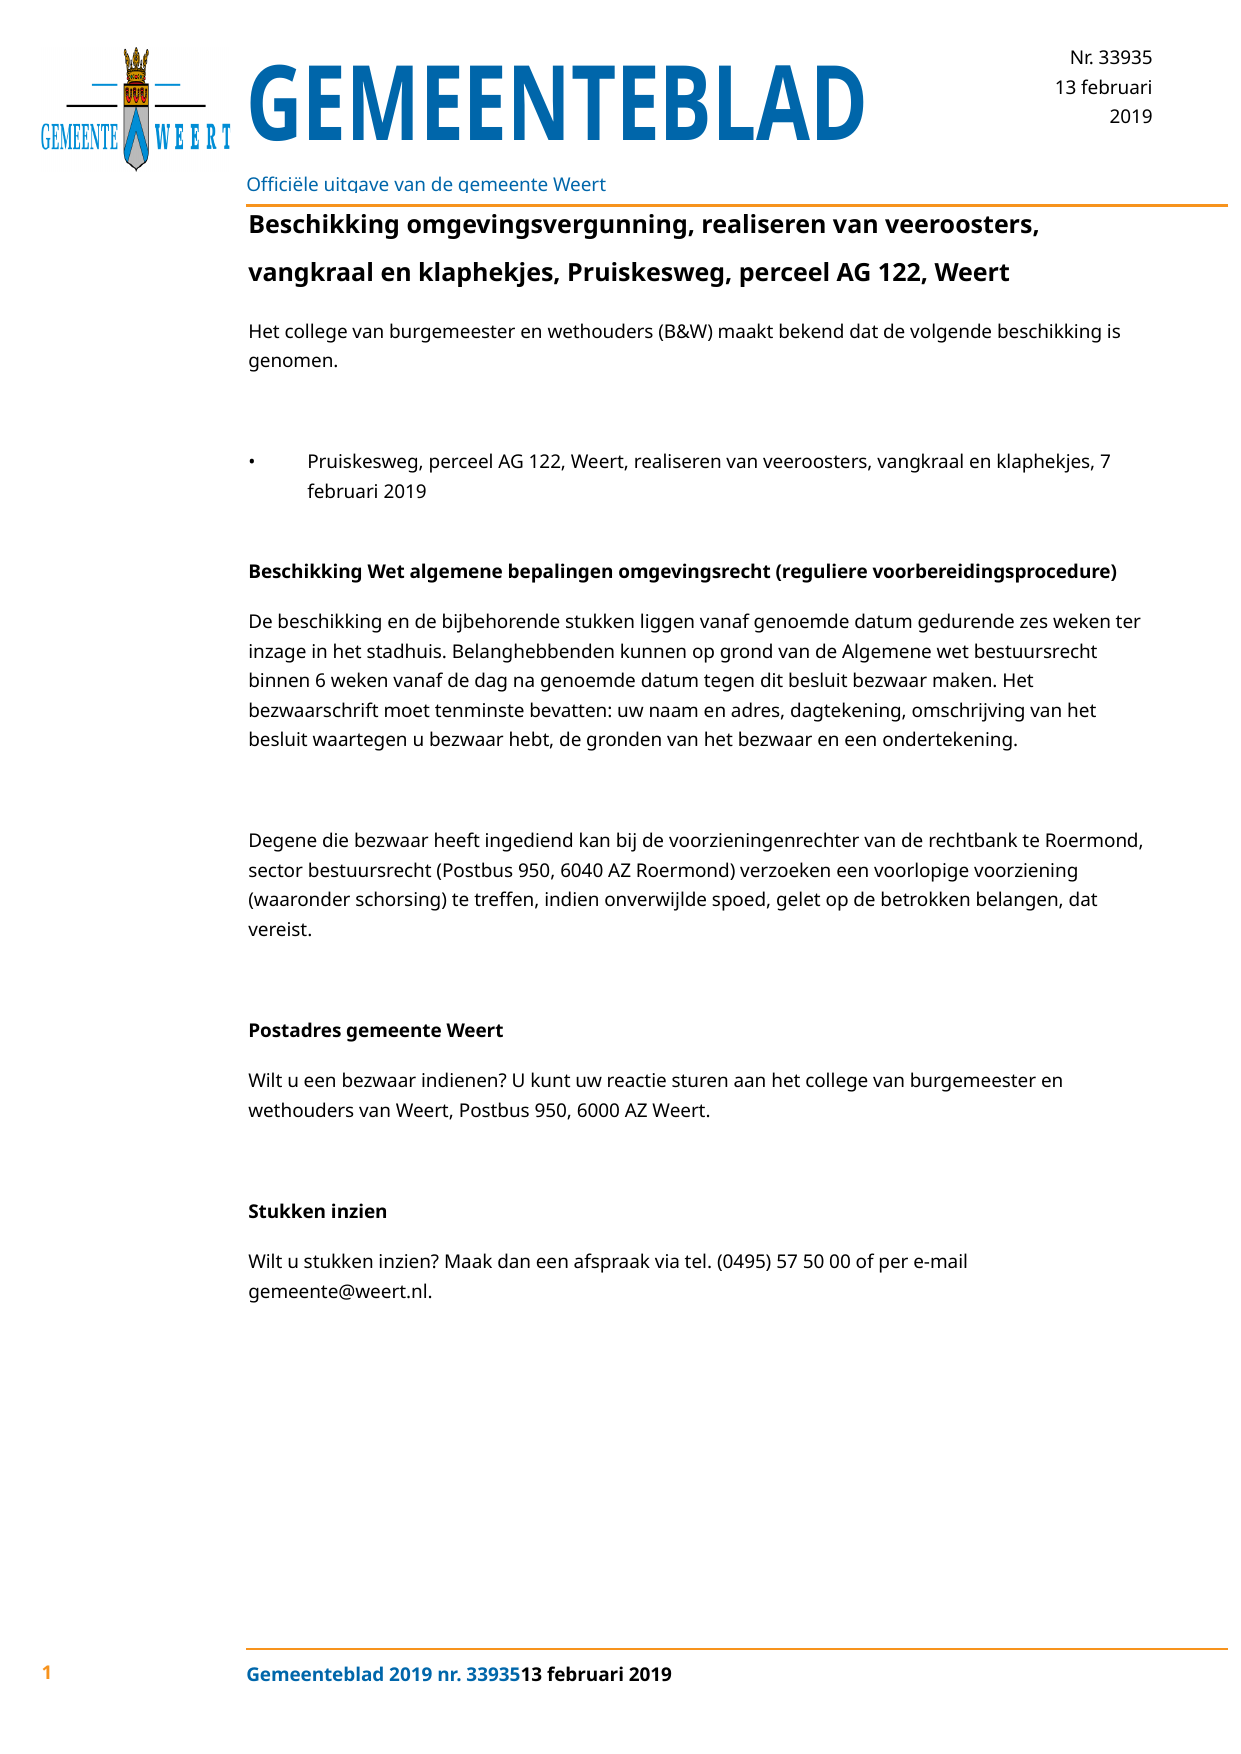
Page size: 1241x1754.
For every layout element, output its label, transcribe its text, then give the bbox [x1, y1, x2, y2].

text Degene die bezwaar heeft ingediend kan bij de voorzieningenrechter van de rechtbank te Roermond, sector bestuursrecht (Postbus 950, 6040 AZ Roermond) verzoeken een voorlopige voorziening (waaronder schorsing) te treffen, indien onverwijlde spoed, gelet op de betrokken belangen, dat vereist. [248, 827, 1152, 942]
text Stukken inzien [248, 1198, 1152, 1224]
text Postadres gemeente Weert [248, 1017, 1152, 1043]
text Beschikking Wet algemene bepalingen omgevingsrecht (reguliere voorbereidingsprocedure) [248, 558, 1152, 584]
text De beschikking en de bijbehorende stukken liggen vanaf genoemde datum gedurende zes weken ter inzage in het stadhuis. Belanghebbenden kunnen op grond van de Algemene wet bestuursrecht binnen 6 weken vanaf de dag na genoemde datum tegen dit besluit bezwaar maken. Het bezwaarschrift moet tenminste bevatten: uw naam en adres, dagtekening, omschrijving van het besluit waartegen u bezwaar hebt, de gronden van het bezwaar en een ondertekening. [248, 608, 1152, 752]
list Pruiskesweg, perceel AG 122, Weert, realiseren van veeroosters, vangkraal en klaphekjes, 7 februari 2019 [248, 448, 1152, 504]
picture [41, 47, 231, 172]
text Wilt u een bezwaar indienen? U kunt uw reactie sturen aan het college van burgemeester en wethouders van Weert, Postbus 950, 6000 AZ Weert. [248, 1067, 1152, 1123]
text Het college van burgemeester en wethouders (B&W) maakt bekend dat de volgende beschikking is genomen. [248, 318, 1152, 373]
text Beschikking omgevingsvergunning, realiseren van veeroosters, vangkraal en klaphekjes, Pruiskesweg, perceel AG 122, Weert [248, 207, 1152, 288]
text Wilt u stukken inzien? Maak dan een afspraak via tel. (0495) 57 50 00 of per e-mail gemeente@weert.nl. [248, 1248, 1152, 1304]
